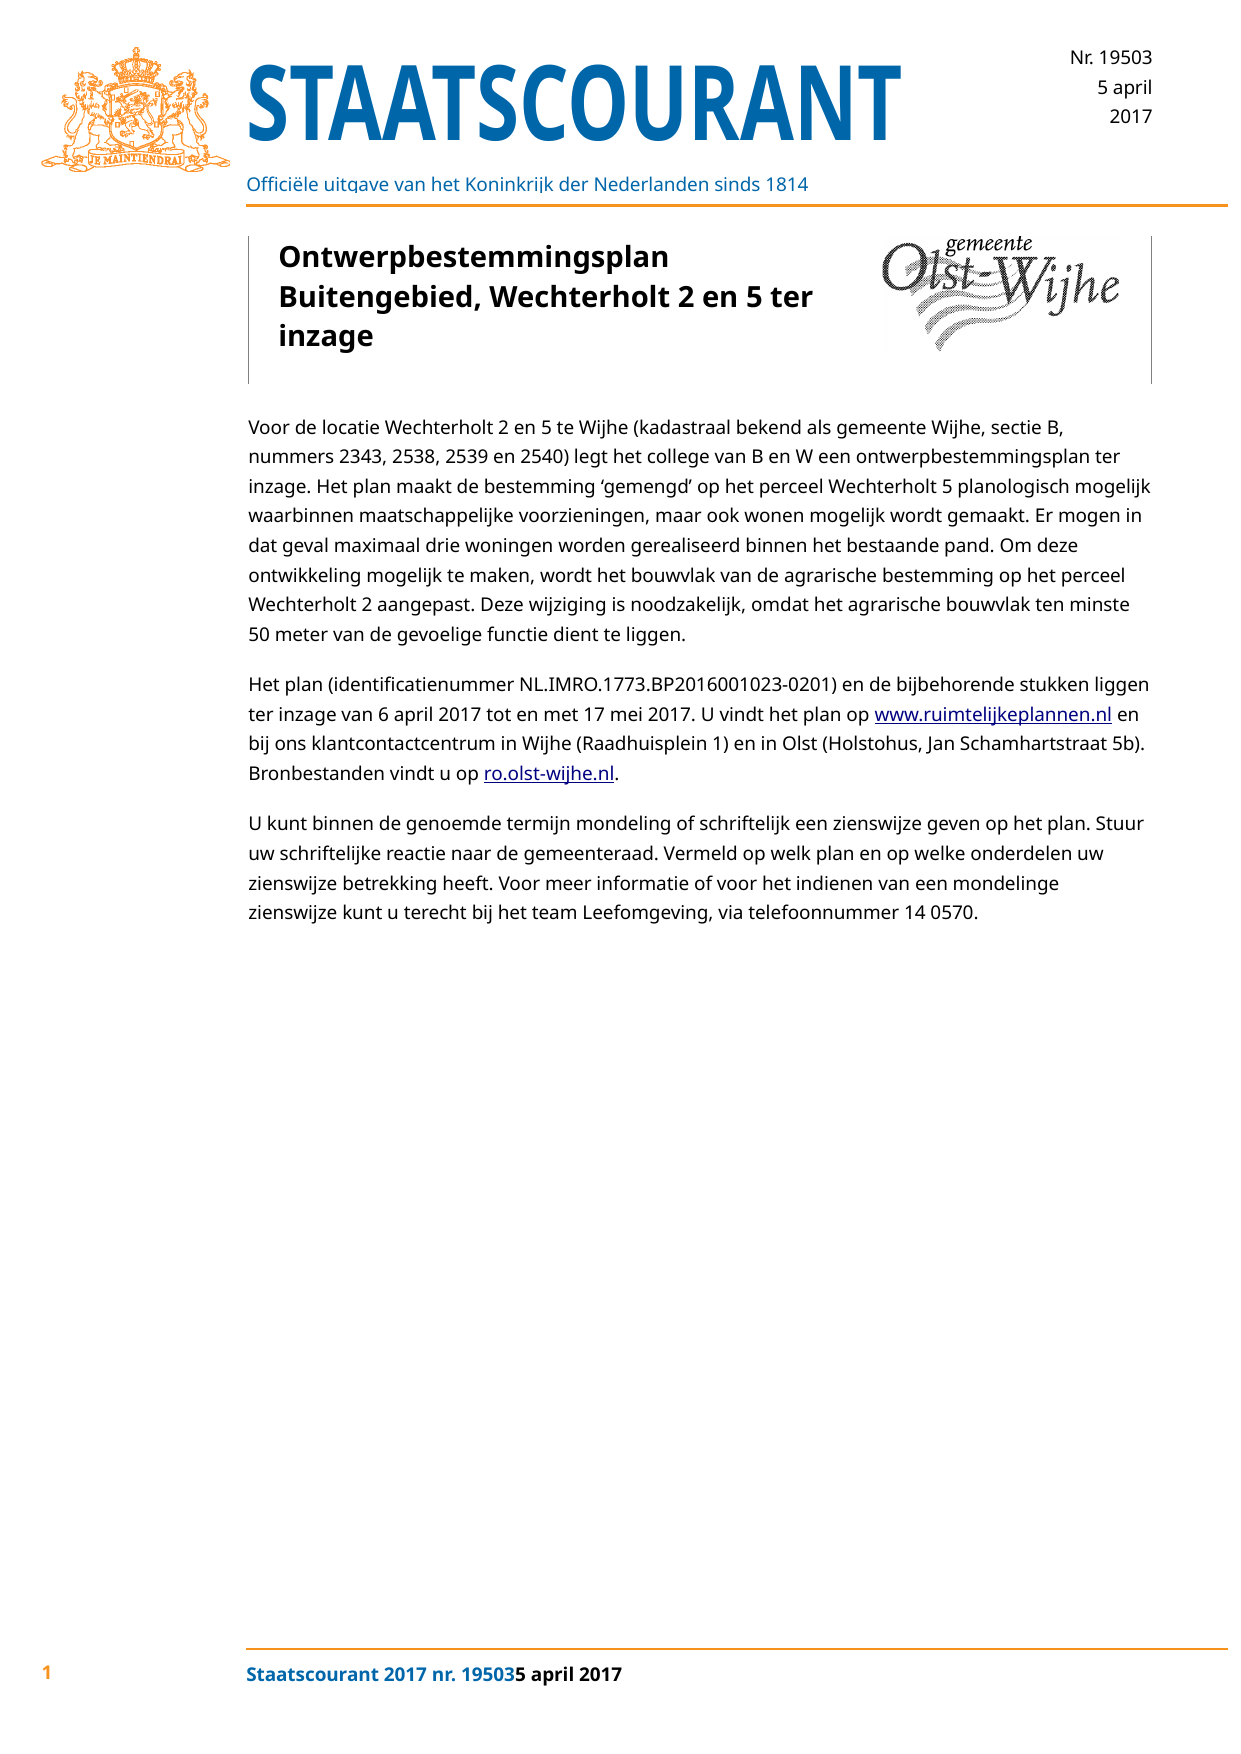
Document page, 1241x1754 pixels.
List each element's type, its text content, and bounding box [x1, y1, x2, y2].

table_header [850, 236, 1151, 384]
picture [882, 236, 1119, 352]
text U kunt binnen de genoemde termijn mondeling of schriftelijk een zienswijze geven op het plan. Stuur uw schriftelijke reactie naar de gemeenteraad. Vermeld op welk plan en op welke onderdelen uw zienswijze betrekking heeft. Voor meer informatie of voor het indienen van een mondelinge zienswijze kunt u terecht bij het team Leefomgeving, via telefoonnummer 14 0570. [248, 811, 1152, 925]
text Voor de locatie Wechterholt 2 en 5 te Wijhe (kadastraal bekend als gemeente Wijhe, sectie B, nummers 2343, 2538, 2539 en 2540) legt het college van B en W een ontwerpbestemmingsplan ter inzage. Het plan maakt de bestemming ‘gemengd’ op het perceel Wechterholt 5 planologisch mogelijk waarbinnen maatschappelijke voorzieningen, maar ook wonen mogelijk wordt gemaakt. Er mogen in dat geval maximaal drie woningen worden gerealiseerd binnen het bestaande pand. Om deze ontwikkeling mogelijk te maken, wordt het bouwvlak van de agrarische bestemming op het perceel Wechterholt 2 aangepast. Deze wijziging is noodzakelijk, omdat het agrarische bouwvlak ten minste 50 meter van de gevoelige functie dient te liggen. [248, 414, 1152, 647]
picture [41, 47, 231, 172]
text Het plan (identificatienummer NL.IMRO.1773.BP2016001023-0201) en de bijbehorende stukken liggen ter inzage van 6 april 2017 tot en met 17 mei 2017. U vindt het plan op www.ruimtelijkeplannen.nl en bij ons klantcontactcentrum in Wijhe (Raadhuisplein 1) en in Olst (Holstohus, Jan Schamhartstraat 5b). Bronbestanden vindt u op ro.olst-wijhe.nl. [248, 671, 1152, 786]
table_header Ontwerpbestemmingsplan Buitengebied, Wechterholt 2 en 5 ter inzage [249, 236, 850, 384]
